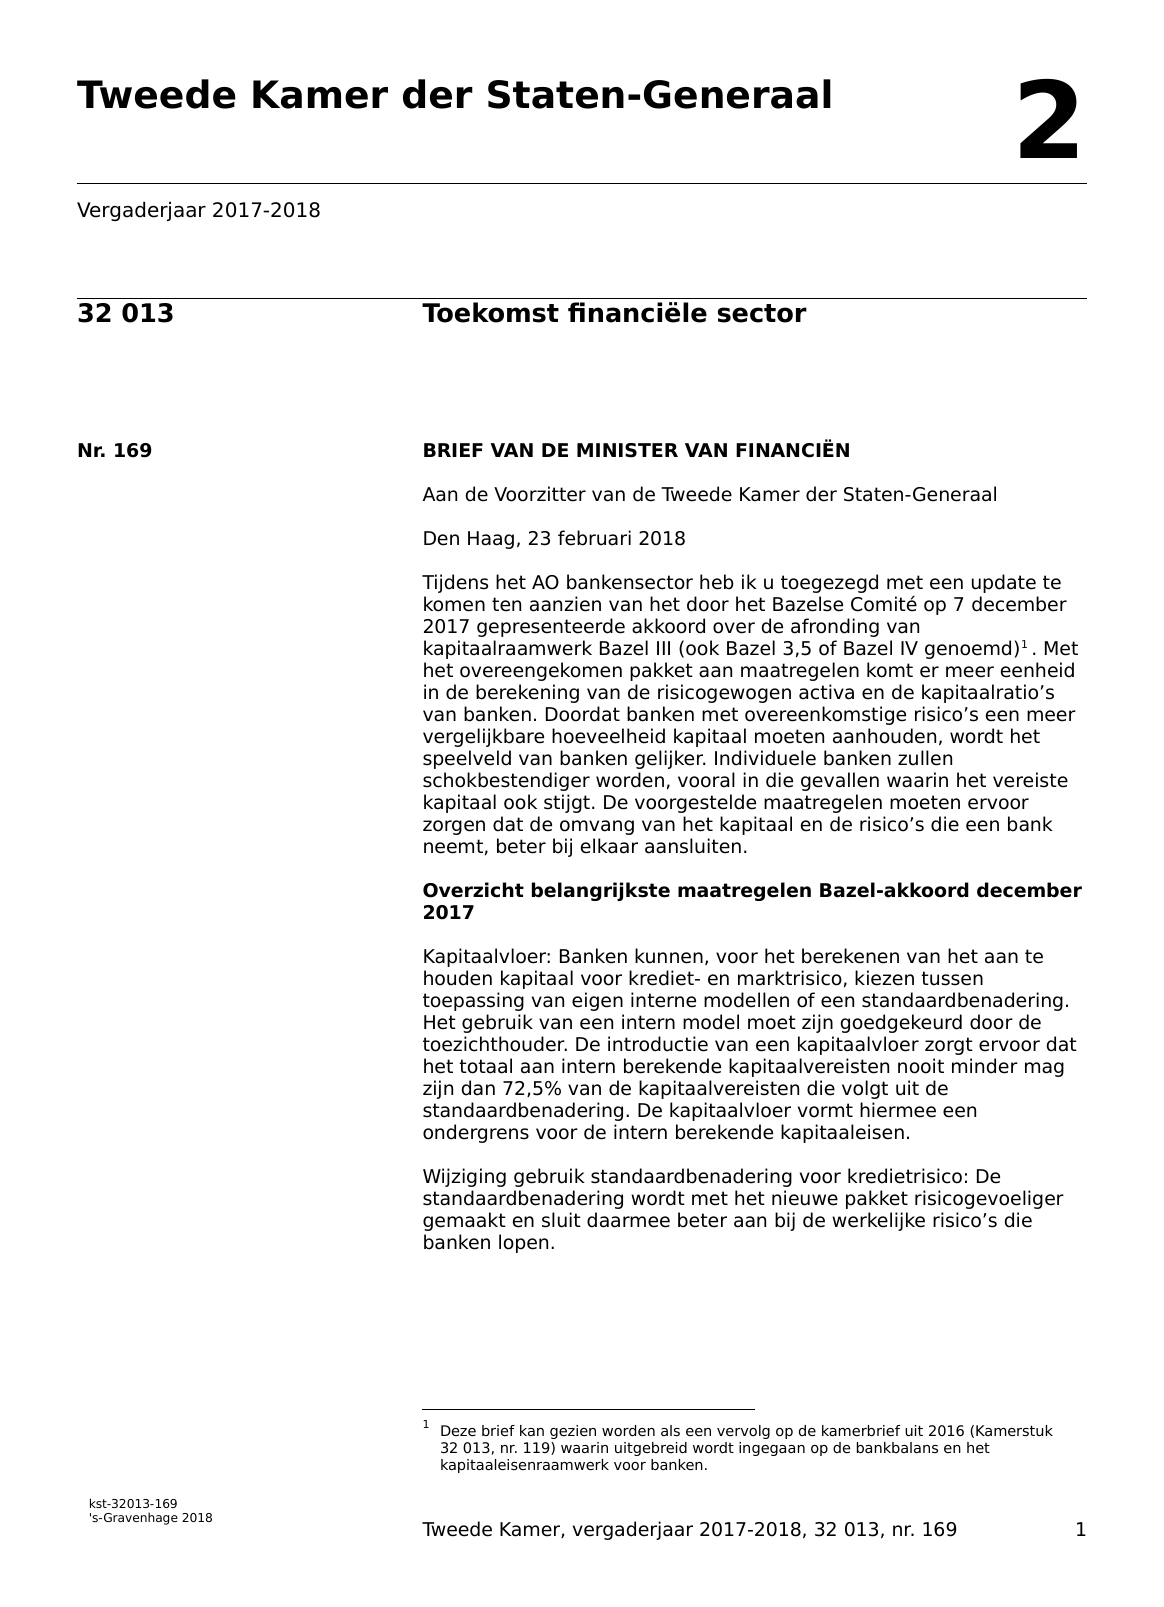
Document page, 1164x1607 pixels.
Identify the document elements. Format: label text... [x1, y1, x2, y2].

text Aan de Voorzitter van de Tweede Kamer der Staten-Generaal [422, 484, 1087, 506]
subtitle 32 013 Toekomst financiële sector [77, 299, 1087, 329]
table_header Tweede Kamer der Staten-Generaal [77, 59, 886, 183]
table_cell Vergaderjaar 2017-2018 [77, 184, 1087, 298]
subtitle Nr. 169 BRIEF VAN DE MINISTER VAN FINANCIËN [77, 440, 1087, 462]
text Deze brief kan gezien worden als een vervolg op de kamerbrief uit 2016 (Kamerstuk 32 013, nr. 119) waarin uitgebreid wordt ingegaan op de bankbalans en het kapitaaleisenraamwerk voor banken. [422, 1418, 1087, 1474]
subtitle Overzicht belangrijkste maatregelen Bazel-akkoord december 2017 [422, 880, 1087, 924]
text Wijziging gebruik standaardbenadering voor kredietrisico: De standaardbenadering wordt met het nieuwe pakket risicogevoeliger gemaakt en sluit daarmee beter aan bij de werkelijke risico’s die banken lopen. [422, 1166, 1087, 1254]
text 's-Gravenhage 2018 [88, 1511, 323, 1525]
text kst-32013-169 [88, 1497, 323, 1511]
text Tijdens het AO bankensector heb ik u toegezegd met een update te komen ten aanzien van het door het Bazelse Comité op 7 december 2017 gepresenteerde akkoord over de afronding van kapitaalraamwerk Bazel III (ook Bazel 3,5 of Bazel IV genoemd). Met het overeengekomen pakket aan maatregelen komt er meer eenheid in de berekening van de risicogewogen activa en de kapitaalratio’s van banken. Doordat banken met overeenkomstige risico’s een meer vergelijkbare hoeveelheid kapitaal moeten aanhouden, wordt het speelveld van banken gelijker. Individuele banken zullen schokbestendiger worden, vooral in die gevallen waarin het vereiste kapitaal ook stijgt. De voorgestelde maatregelen moeten ervoor zorgen dat de omvang van het kapitaal en de risico’s die een bank neemt, beter bij elkaar aansluiten. [422, 572, 1087, 858]
text Den Haag, 23 februari 2018 [422, 528, 1087, 550]
text Kapitaalvloer: Banken kunnen, voor het berekenen van het aan te houden kapitaal voor krediet- en marktrisico, kiezen tussen toepassing van eigen interne modellen of een standaardbenadering. Het gebruik van een intern model moet zijn goedgekeurd door de toezichthouder. De introductie van een kapitaalvloer zorgt ervoor dat het totaal aan intern berekende kapitaalvereisten nooit minder mag zijn dan 72,5% van de kapitaalvereisten die volgt uit de standaardbenadering. De kapitaalvloer vormt hiermee een ondergrens voor de intern berekende kapitaaleisen. [422, 946, 1087, 1144]
table_header 2 [886, 59, 1087, 183]
